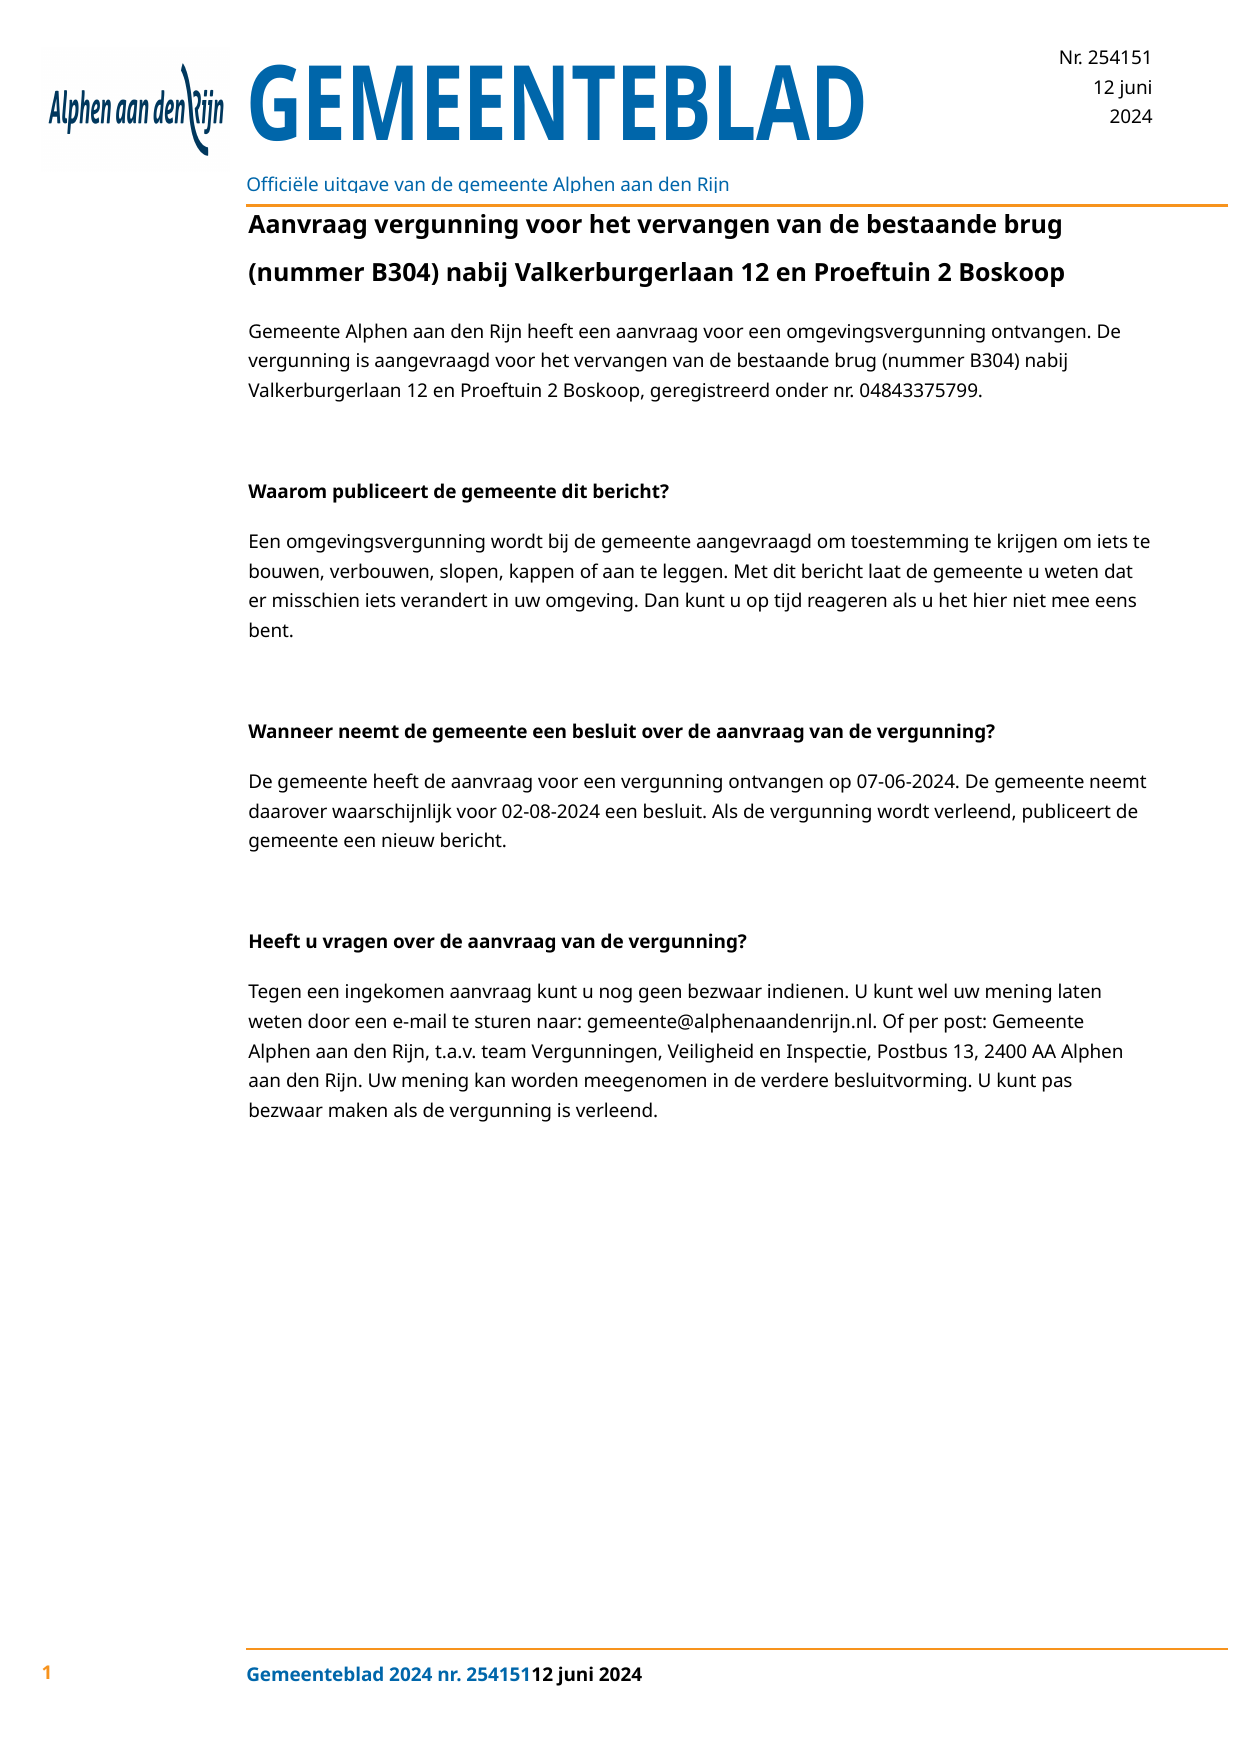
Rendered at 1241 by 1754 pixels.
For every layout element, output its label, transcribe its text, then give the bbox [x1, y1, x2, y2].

text Een omgevingsvergunning wordt bij de gemeente aangevraagd om toestemming te krijgen om iets te bouwen, verbouwen, slopen, kappen of aan te leggen. Met dit bericht laat de gemeente u weten dat er misschien iets verandert in uw omgeving. Dan kunt u op tijd reageren als u het hier niet mee eens bent. [248, 528, 1152, 643]
text Aanvraag vergunning voor het vervangen van de bestaande brug (nummer B304) nabij Valkerburgerlaan 12 en Proeftuin 2 Boskoop [248, 207, 1152, 288]
text Waarom publiceert de gemeente dit bericht? [248, 478, 1152, 504]
text Tegen een ingekomen aanvraag kunt u nog geen bezwaar indienen. U kunt wel uw mening laten weten door een e-mail te sturen naar: gemeente@alphenaandenrijn.nl. Of per post: Gemeente Alphen aan den Rijn, t.a.v. team Vergunningen, Veiligheid en Inspectie, Postbus 13, 2400 AA Alphen aan den Rijn. Uw mening kan worden meegenomen in de verdere besluitvorming. U kunt pas bezwaar maken als de vergunning is verleend. [248, 979, 1152, 1123]
text Gemeente Alphen aan den Rijn heeft een aanvraag voor een omgevingsvergunning ontvangen. De vergunning is aangevraagd voor het vervangen van de bestaande brug (nummer B304) nabij Valkerburgerlaan 12 en Proeftuin 2 Boskoop, geregistreerd onder nr. 04843375799. [248, 318, 1152, 403]
text De gemeente heeft de aanvraag voor een vergunning ontvangen op 07-06-2024. De gemeente neemt daarover waarschijnlijk voor 02-08-2024 een besluit. Als de vergunning wordt verleend, publiceert de gemeente een nieuw bericht. [248, 768, 1152, 853]
text Wanneer neemt de gemeente een besluit over de aanvraag van de vergunning? [248, 718, 1152, 744]
picture [41, 47, 231, 172]
text Heeft u vragen over de aanvraag van de vergunning? [248, 928, 1152, 954]
